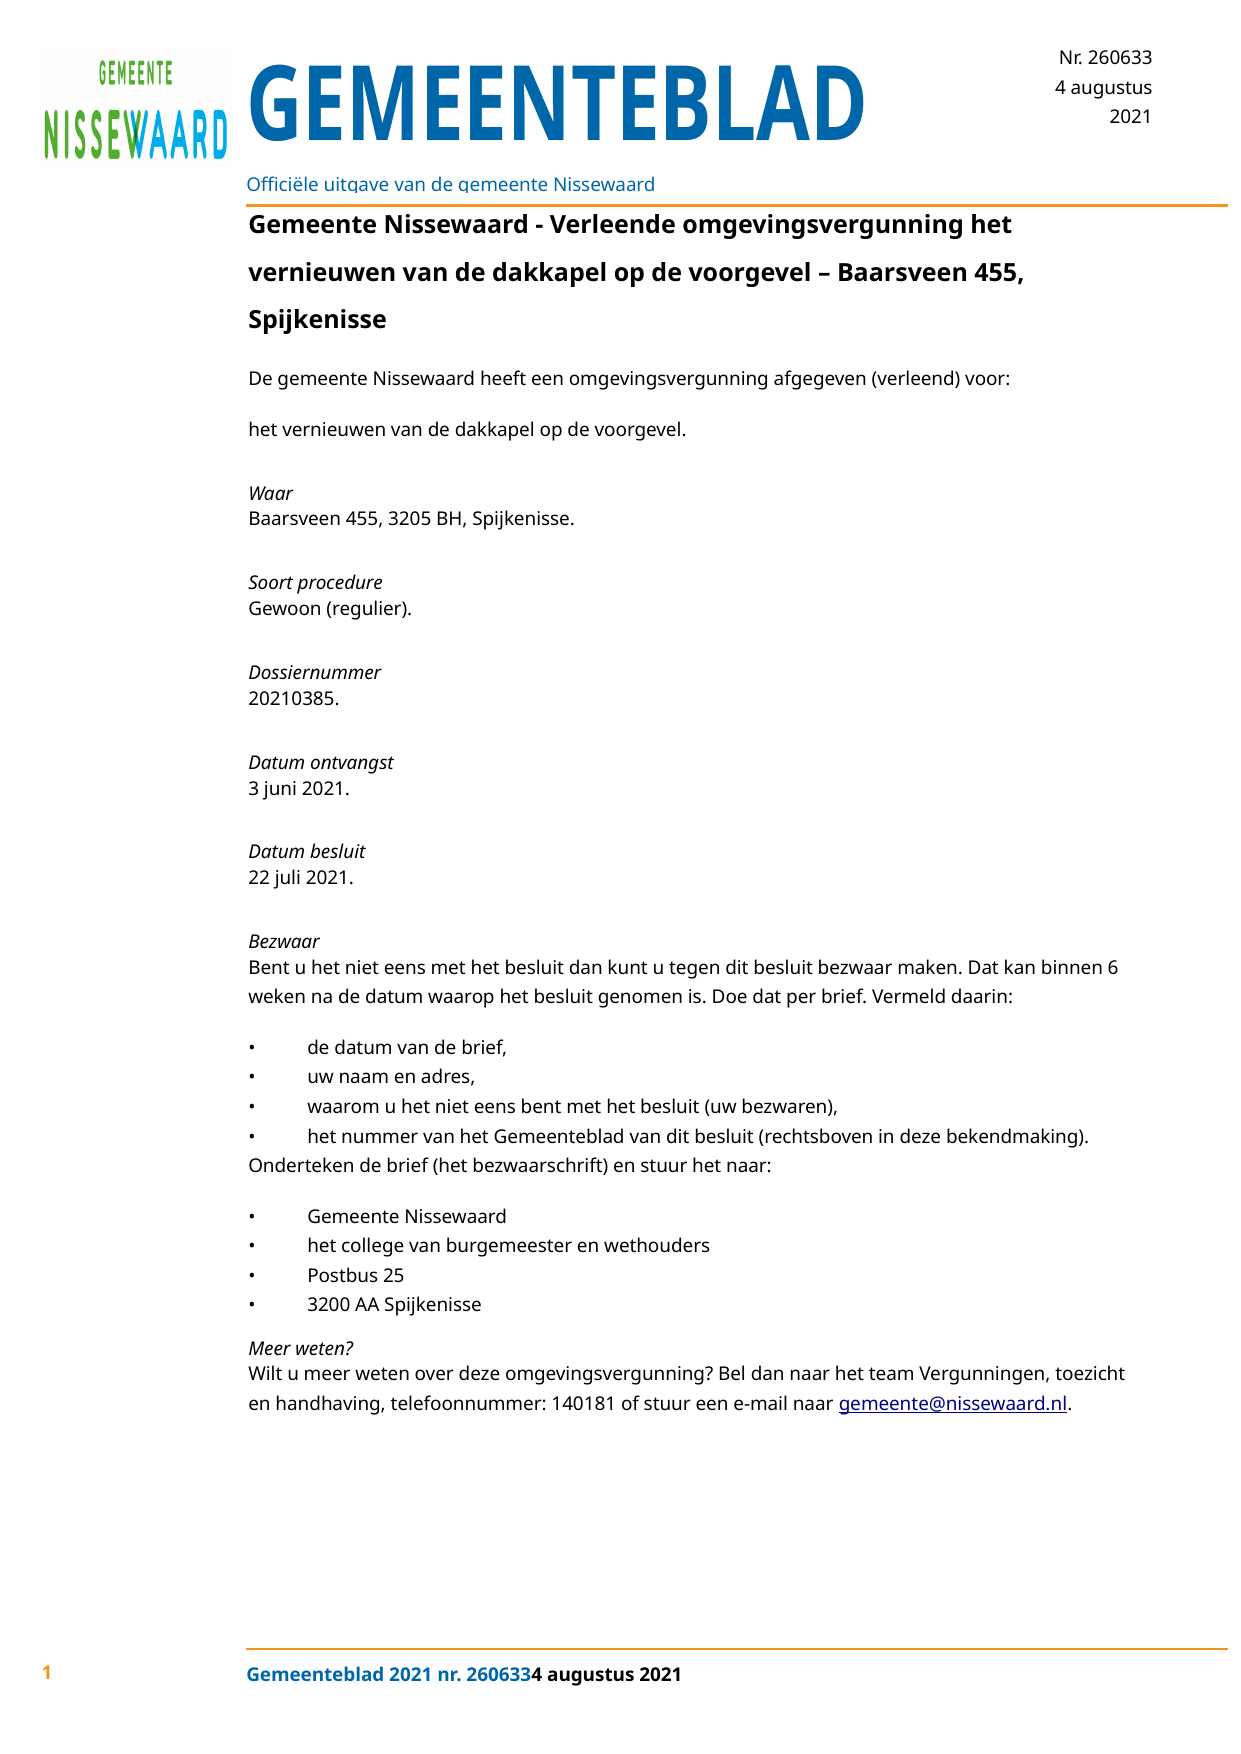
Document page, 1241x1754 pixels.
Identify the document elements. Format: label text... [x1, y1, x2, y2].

text het vernieuwen van de dakkapel op de voorgevel. [248, 416, 1152, 442]
text Datum besluit [248, 839, 1152, 864]
list het nummer van het Gemeenteblad van dit besluit (rechtsboven in deze bekendmaking). [248, 1123, 1152, 1148]
list uw naam en adres, [248, 1064, 1152, 1089]
text Gemeente Nissewaard - Verleende omgevingsvergunning het vernieuwen van de dakkapel op de voorgevel – Baarsveen 455, Spijkenisse [248, 207, 1152, 336]
text Bezwaar [248, 928, 1152, 954]
list Gemeente Nissewaard [248, 1203, 1152, 1228]
text Waar [248, 480, 1152, 506]
list het college van burgemeester en wethouders [248, 1232, 1152, 1258]
text 3 juni 2021. [248, 775, 1152, 800]
text Dossiernummer [248, 659, 1152, 685]
text 20210385. [248, 685, 1152, 711]
list Postbus 25 [248, 1262, 1152, 1288]
picture [41, 47, 231, 172]
text Datum ontvangst [248, 749, 1152, 775]
text Gewoon (regulier). [248, 595, 1152, 621]
list waarom u het niet eens bent met het besluit (uw bezwaren), [248, 1093, 1152, 1119]
text Soort procedure [248, 569, 1152, 595]
text De gemeente Nissewaard heeft een omgevingsvergunning afgegeven (verleend) voor: [248, 366, 1152, 391]
list de datum van de brief, [248, 1034, 1152, 1060]
text Baarsveen 455, 3205 BH, Spijkenisse. [248, 506, 1152, 531]
text Meer weten? [248, 1335, 1152, 1360]
text Bent u het niet eens met het besluit dan kunt u tegen dit besluit bezwaar maken. Dat kan binnen 6 weken na de datum waarop het besluit genomen is. Doe dat per brief. Vermeld daarin: [248, 954, 1152, 1009]
text 22 juli 2021. [248, 864, 1152, 890]
list 3200 AA Spijkenisse [248, 1292, 1152, 1317]
text Wilt u meer weten over deze omgevingsvergunning? Bel dan naar het team Vergunningen, toezicht en handhaving, telefoonnummer: 140181 of stuur een e-mail naar gemeente@nissewaard.nl. [248, 1360, 1152, 1416]
text Onderteken de brief (het bezwaarschrift) en stuur het naar: [248, 1152, 1152, 1178]
